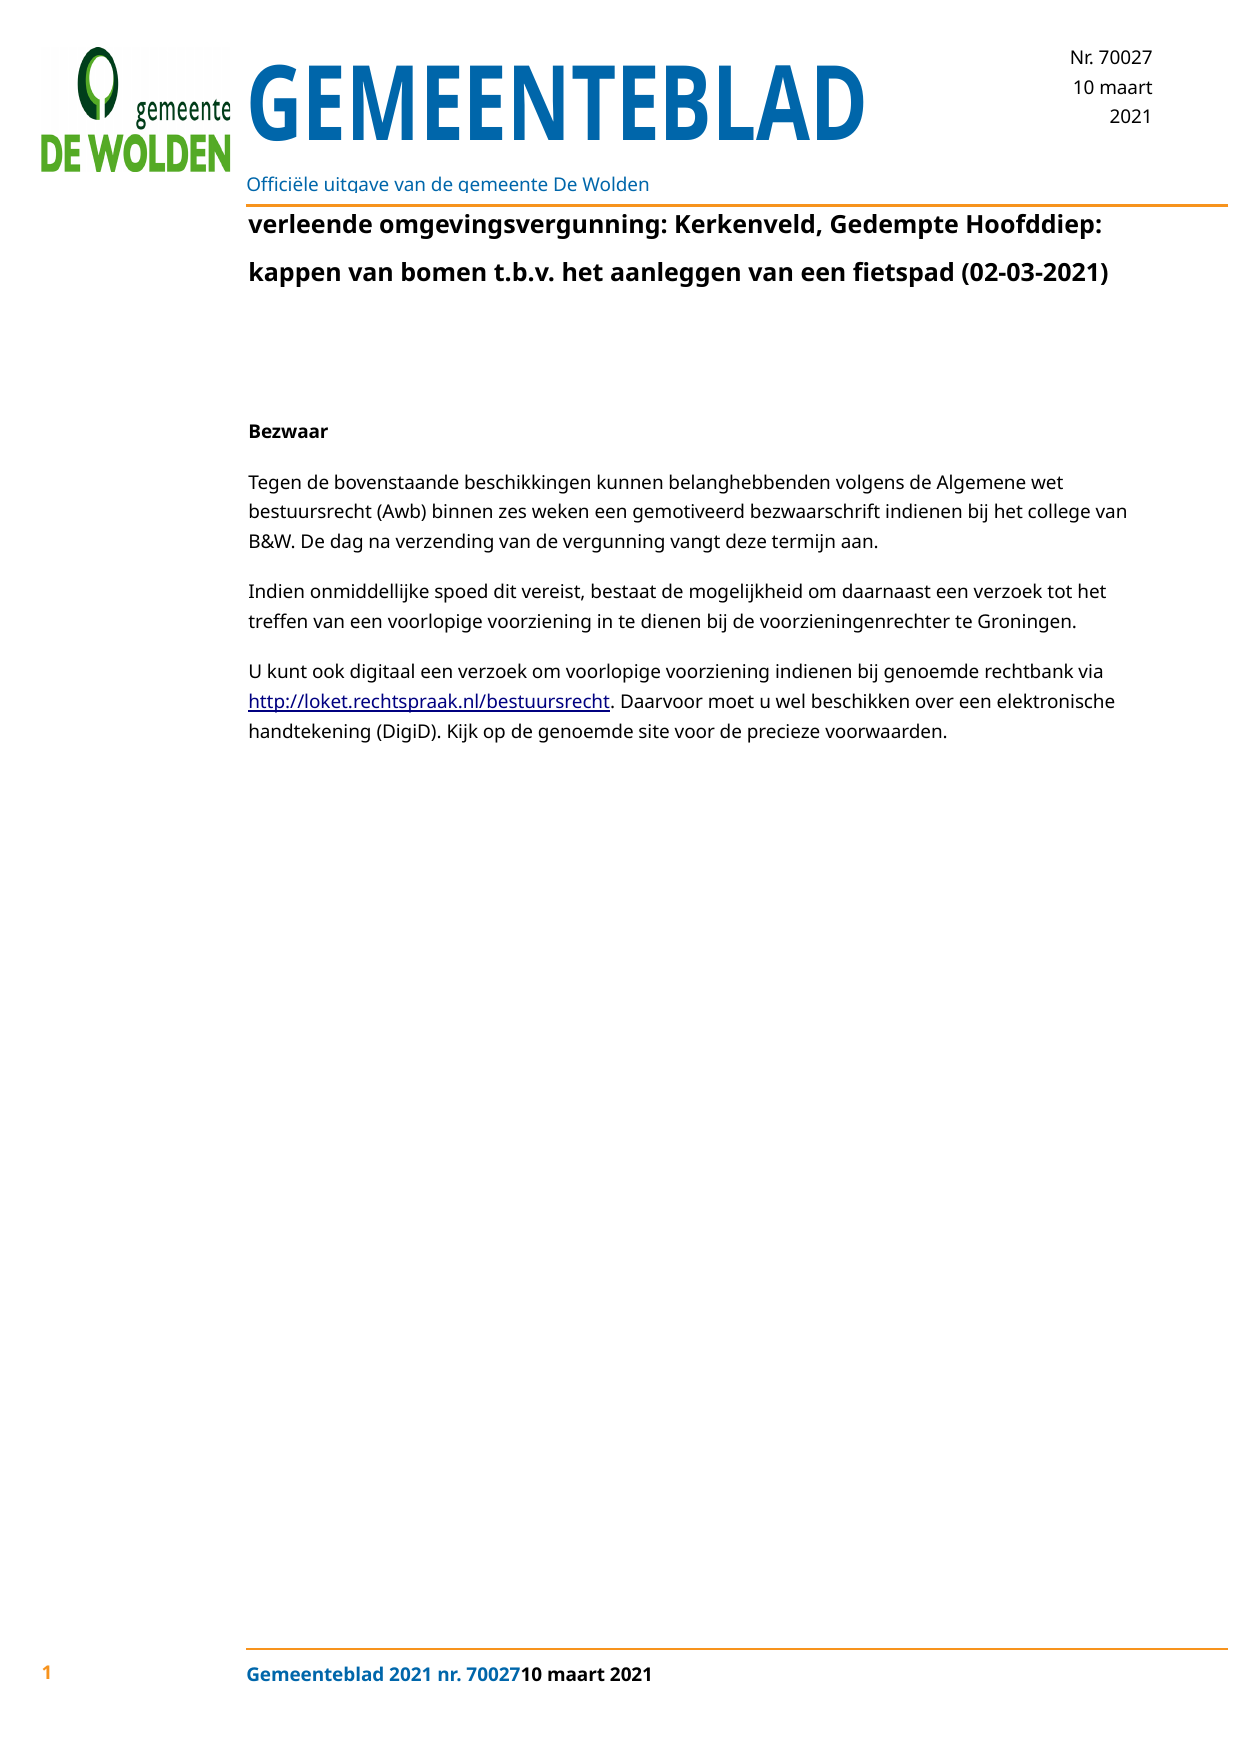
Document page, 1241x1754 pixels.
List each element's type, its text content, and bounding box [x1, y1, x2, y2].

text U kunt ook digitaal een verzoek om voorlopige voorziening indienen bij genoemde rechtbank via http://loket.rechtspraak.nl/bestuursrecht. Daarvoor moet u wel beschikken over een elektronische handtekening (DigiD). Kijk op de genoemde site voor de precieze voorwaarden. [248, 659, 1152, 744]
text verleende omgevingsvergunning: Kerkenveld, Gedempte Hoofddiep: kappen van bomen t.b.v. het aanleggen van een fietspad (02-03-2021) [248, 207, 1152, 288]
text Bezwaar [248, 419, 1152, 444]
text Indien onmiddellijke spoed dit vereist, bestaat de mogelijkheid om daarnaast een verzoek tot het treffen van een voorlopige voorziening in te dienen bij de voorzieningenrechter te Groningen. [248, 579, 1152, 634]
picture [41, 47, 231, 172]
text Tegen de bovenstaande beschikkingen kunnen belanghebbenden volgens de Algemene wet bestuursrecht (Awb) binnen zes weken een gemotiveerd bezwaarschrift indienen bij het college van B&W. De dag na verzending van de vergunning vangt deze termijn aan. [248, 469, 1152, 554]
